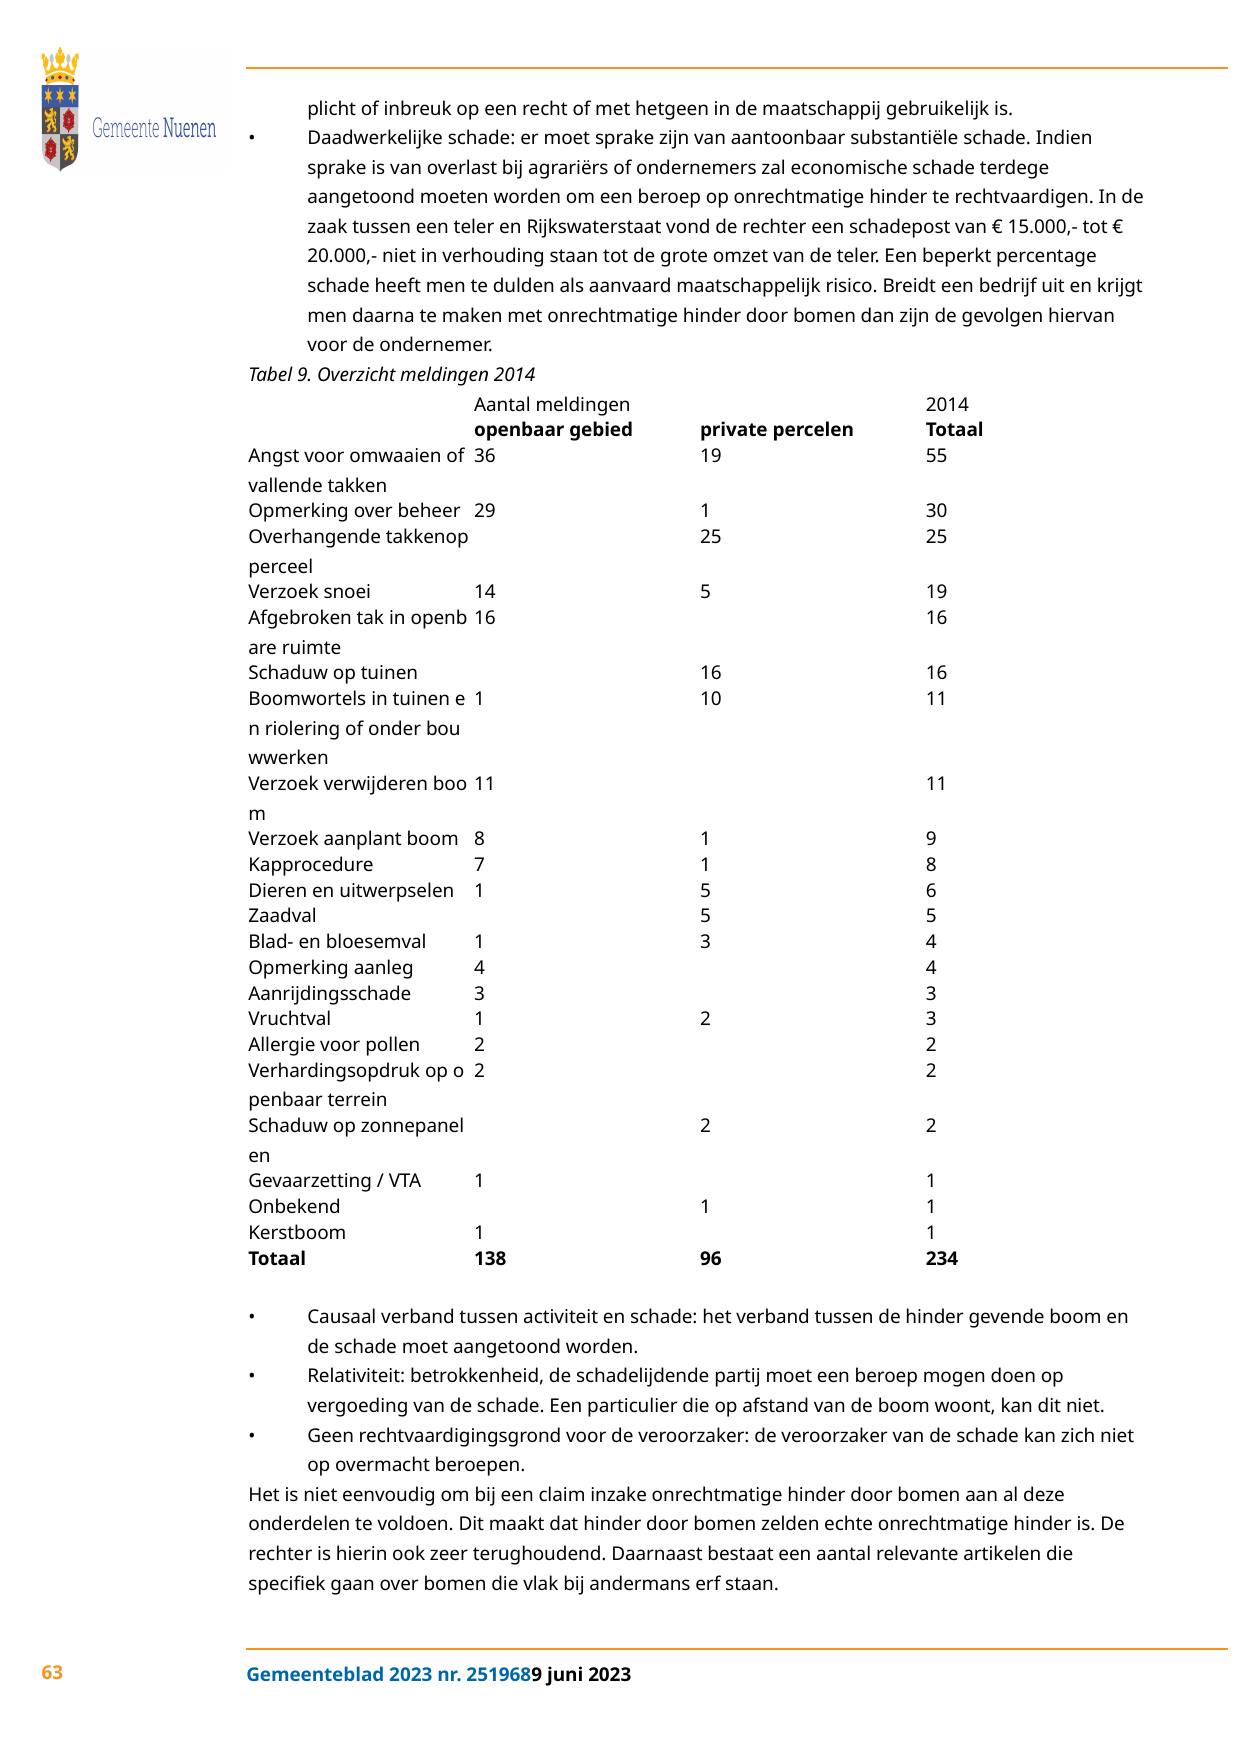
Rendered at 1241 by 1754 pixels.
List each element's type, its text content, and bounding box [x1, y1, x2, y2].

table_cell 96 [700, 1245, 926, 1271]
table_cell 5 [926, 903, 1152, 928]
table_cell 25 [926, 523, 1152, 578]
table_cell 3 [926, 1006, 1152, 1031]
table_cell [700, 954, 926, 980]
table_cell [474, 1113, 700, 1168]
table_cell 9 [926, 826, 1152, 851]
table_cell 3 [474, 980, 700, 1006]
table_cell Overhangende takkenop perceel [248, 523, 474, 578]
table_cell 1 [700, 498, 926, 523]
table_cell Verzoek snoei [248, 579, 474, 604]
table_cell 1 [474, 1006, 700, 1031]
picture [41, 47, 231, 172]
table_cell Allergie voor pollen [248, 1031, 474, 1057]
table_cell Verzoek aanplant boom [248, 826, 474, 851]
table_cell 1 [474, 929, 700, 954]
table_cell 14 [474, 579, 700, 604]
table_cell 4 [926, 929, 1152, 954]
table_cell 1 [700, 851, 926, 877]
table_cell [700, 770, 926, 826]
table_cell 1 [474, 1219, 700, 1245]
table_cell [700, 604, 926, 659]
table_cell 1 [926, 1219, 1152, 1245]
list Daadwerkelijke schade: er moet sprake zijn van aantoonbaar substantiële schade. Indien sprake is van overlast bij agrariërs of ondernemers zal economische schade terdege aangetoond moeten worden om een beroep op onrechtmatige hinder te rechtvaardigen. In de zaak tussen een teler en Rijkswaterstaat vond de rechter een schadepost van € 15.000,- tot € 20.000,- niet in verhouding staan tot de grote omzet van de teler. Een beperkt percentage schade heeft men te dulden als aanvaard maatschappelijk risico. Breidt een bedrijf uit en krijgt men daarna te maken met onrechtmatige hinder door bomen dan zijn de gevolgen hiervan voor de ondernemer. [248, 124, 1152, 357]
table_cell 2 [474, 1031, 700, 1057]
table_cell 1 [926, 1194, 1152, 1219]
table_cell 2 [700, 1113, 926, 1168]
table_cell 36 [474, 442, 700, 497]
table_cell 2 [926, 1031, 1152, 1057]
list Causaal verband tussen activiteit en schade: het verband tussen de hinder gevende boom en de schade moet aangetoond worden. [248, 1303, 1152, 1359]
table_cell 11 [474, 770, 700, 826]
table_cell 1 [700, 1194, 926, 1219]
table_cell Dieren en uitwerpselen [248, 877, 474, 903]
table_cell Opmerking over beheer [248, 498, 474, 523]
list Geen rechtvaardigingsgrond voor de veroorzaker: de veroorzaker van de schade kan zich niet op overmacht beroepen. [248, 1422, 1152, 1477]
table_header 2014 [926, 391, 1152, 416]
table_cell Onbekend [248, 1194, 474, 1219]
table_cell 4 [926, 954, 1152, 980]
table_cell private percelen [700, 416, 926, 442]
table_cell 16 [926, 604, 1152, 659]
table_cell [700, 1031, 926, 1057]
table_cell Totaal [926, 416, 1152, 442]
table_cell Verzoek verwijderen boom [248, 770, 474, 826]
table_cell 16 [700, 660, 926, 685]
table_cell 3 [700, 929, 926, 954]
text Tabel 9. Overzicht meldingen 2014 [248, 361, 1152, 387]
table_cell 30 [926, 498, 1152, 523]
table_cell 16 [926, 660, 1152, 685]
table_cell Totaal [248, 1245, 474, 1271]
table_cell 5 [700, 903, 926, 928]
table_cell Verhardingsopdruk op openbaar terrein [248, 1057, 474, 1112]
table_cell Vruchtval [248, 1006, 474, 1031]
table_cell 5 [700, 579, 926, 604]
table_cell [474, 903, 700, 928]
table_cell 55 [926, 442, 1152, 497]
table_cell Schaduw op tuinen [248, 660, 474, 685]
table_cell 1 [474, 877, 700, 903]
list plicht of inbreuk op een recht of met hetgeen in de maatschappij gebruikelijk is. [248, 95, 1152, 121]
table_cell 4 [474, 954, 700, 980]
table_cell 138 [474, 1245, 700, 1271]
table_cell Blad- en bloesemval [248, 929, 474, 954]
table_cell [700, 1219, 926, 1245]
table_cell 2 [474, 1057, 700, 1112]
table_cell 8 [926, 851, 1152, 877]
table_header Aantal meldingen [474, 391, 926, 416]
table_cell 25 [700, 523, 926, 578]
table_cell 1 [926, 1168, 1152, 1193]
table_cell Kapprocedure [248, 851, 474, 877]
table_cell 6 [926, 877, 1152, 903]
text Het is niet eenvoudig om bij een claim inzake onrechtmatige hinder door bomen aan al deze onderdelen te voldoen. Dit maakt dat hinder door bomen zelden echte onrechtmatige hinder is. De rechter is hierin ook zeer terughoudend. Daarnaast bestaat een aantal relevante artikelen die specifiek gaan over bomen die vlak bij andermans erf staan. [248, 1481, 1152, 1595]
table_cell 11 [926, 685, 1152, 770]
table_cell 3 [926, 980, 1152, 1006]
table_cell 29 [474, 498, 700, 523]
table_cell Gevaarzetting / VTA [248, 1168, 474, 1193]
table_header [248, 391, 474, 416]
table_cell 2 [926, 1113, 1152, 1168]
table_cell Aanrijdingsschade [248, 980, 474, 1006]
table_cell Opmerking aanleg [248, 954, 474, 980]
table_cell Boomwortels in tuinen en riolering of onder bouwwerken [248, 685, 474, 770]
table_cell [248, 416, 474, 442]
table_cell 5 [700, 877, 926, 903]
table_cell 19 [700, 442, 926, 497]
table_cell 2 [700, 1006, 926, 1031]
table_cell [700, 1057, 926, 1112]
table_cell [474, 1194, 700, 1219]
table_cell [474, 660, 700, 685]
table_cell 19 [926, 579, 1152, 604]
table_cell Kerstboom [248, 1219, 474, 1245]
table_cell [700, 1168, 926, 1193]
table_cell 11 [926, 770, 1152, 826]
table_cell 10 [700, 685, 926, 770]
table_cell Angst voor omwaaien of vallende takken [248, 442, 474, 497]
list Relativiteit: betrokkenheid, de schadelijdende partij moet een beroep mogen doen op vergoeding van de schade. Een particulier die op afstand van de boom woont, kan dit niet. [248, 1363, 1152, 1418]
table_cell 7 [474, 851, 700, 877]
table_cell 16 [474, 604, 700, 659]
table_cell 1 [700, 826, 926, 851]
table_cell [474, 523, 700, 578]
table_cell 1 [474, 685, 700, 770]
table_cell Schaduw op zonnepanelen [248, 1113, 474, 1168]
table_cell openbaar gebied [474, 416, 700, 442]
table_cell 1 [474, 1168, 700, 1193]
table_cell 8 [474, 826, 700, 851]
table_cell 234 [926, 1245, 1152, 1271]
table_cell Afgebroken tak in openbare ruimte [248, 604, 474, 659]
table_cell Zaadval [248, 903, 474, 928]
table_cell [700, 980, 926, 1006]
table_cell 2 [926, 1057, 1152, 1112]
